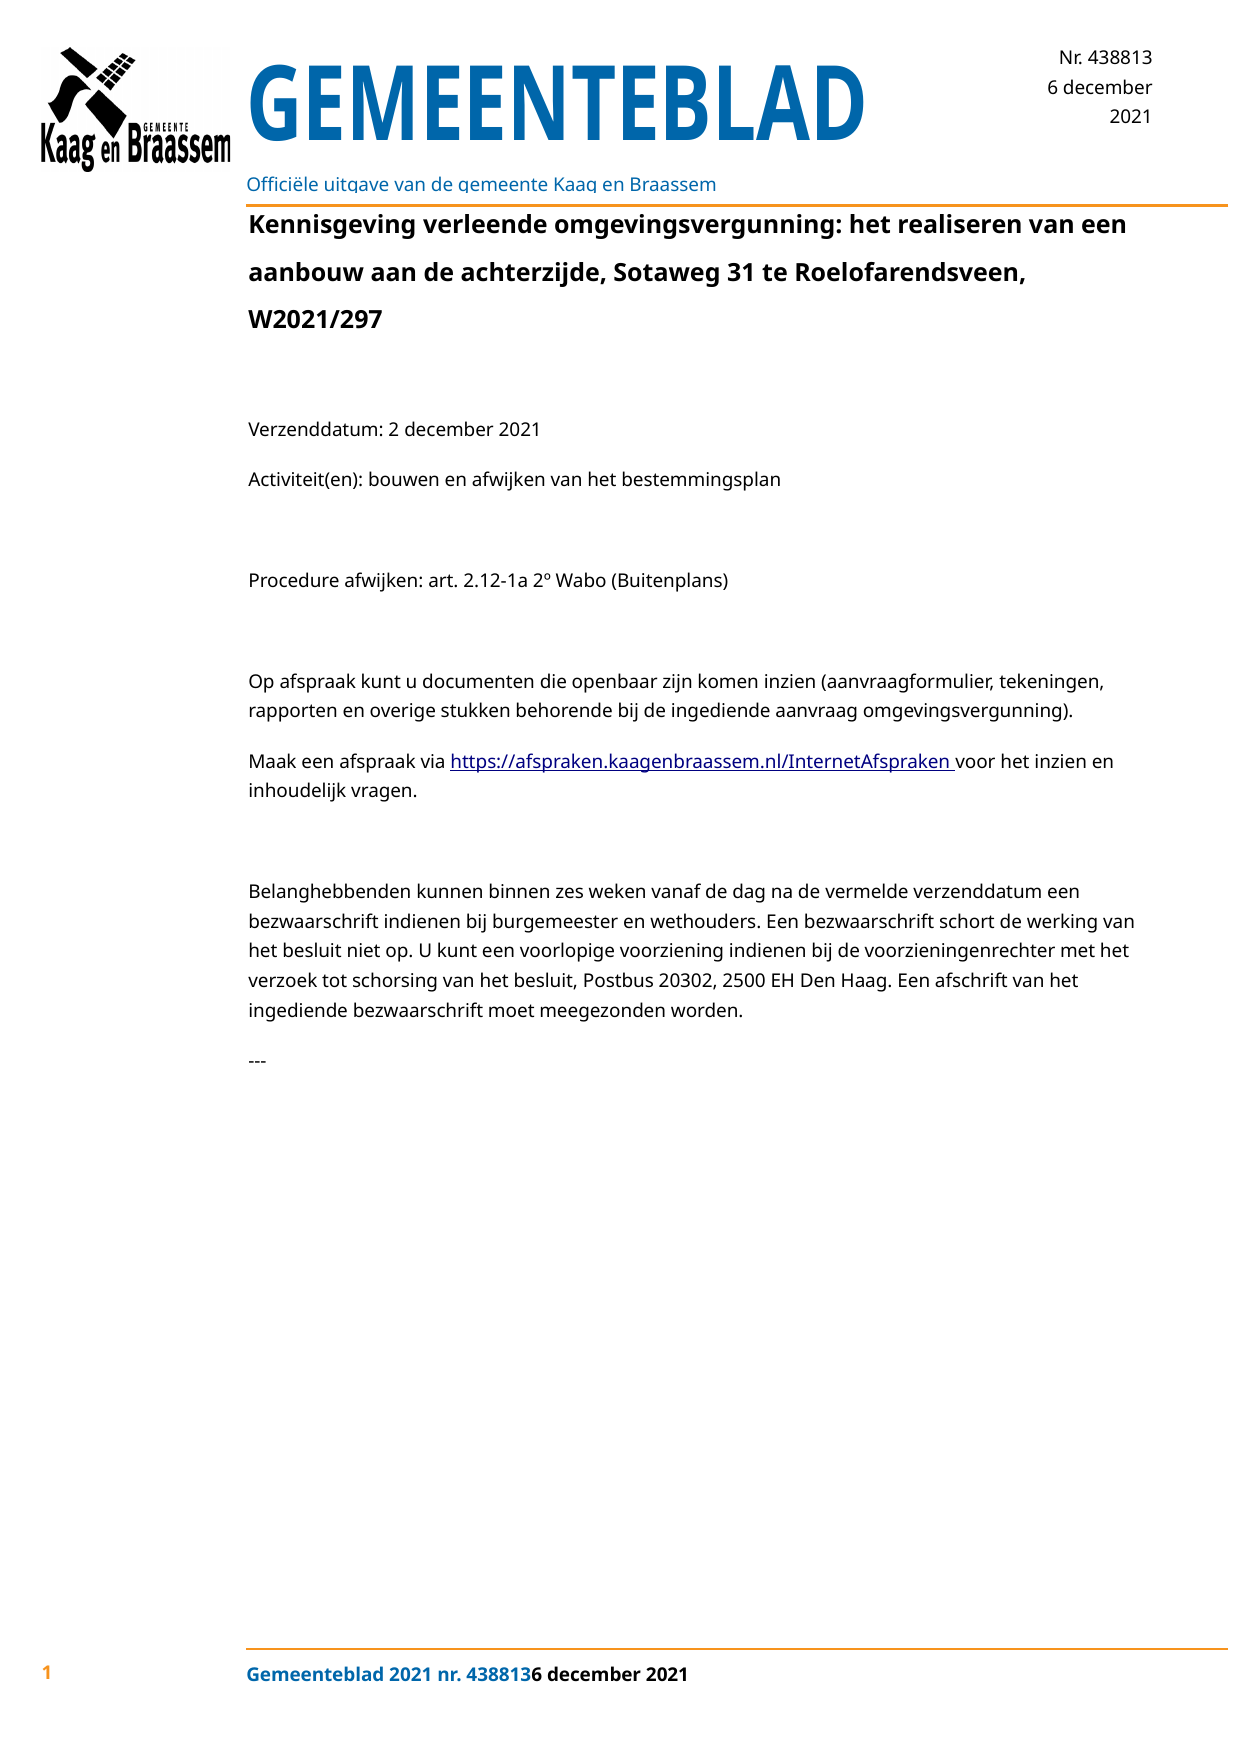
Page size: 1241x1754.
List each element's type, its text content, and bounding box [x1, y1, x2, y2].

text Verzenddatum: 2 december 2021 [248, 416, 1152, 442]
picture [41, 47, 231, 172]
text Maak een afspraak via https://afspraken.kaagenbraassem.nl/InternetAfspraken voor het inzien en inhoudelijk vragen. [248, 748, 1152, 803]
text --- [248, 1047, 1152, 1073]
text Op afspraak kunt u documenten die openbaar zijn komen inzien (aanvraagformulier, tekeningen, rapporten en overige stukken behorende bij de ingediende aanvraag omgevingsvergunning). [248, 668, 1152, 723]
text Procedure afwijken: art. 2.12-1a 2º Wabo (Buitenplans) [248, 567, 1152, 593]
text Activiteit(en): bouwen en afwijken van het bestemmingsplan [248, 466, 1152, 492]
text Kennisgeving verleende omgevingsvergunning: het realiseren van een aanbouw aan de achterzijde, Sotaweg 31 te Roelofarendsveen, W2021/297 [248, 207, 1152, 336]
text Belanghebbenden kunnen binnen zes weken vanaf de dag na de vermelde verzenddatum een bezwaarschrift indienen bij burgemeester en wethouders. Een bezwaarschrift schort de werking van het besluit niet op. U kunt een voorlopige voorziening indienen bij de voorzieningenrechter met het verzoek tot schorsing van het besluit, Postbus 20302, 2500 EH Den Haag. Een afschrift van het ingediende bezwaarschrift moet meegezonden worden. [248, 878, 1152, 1022]
